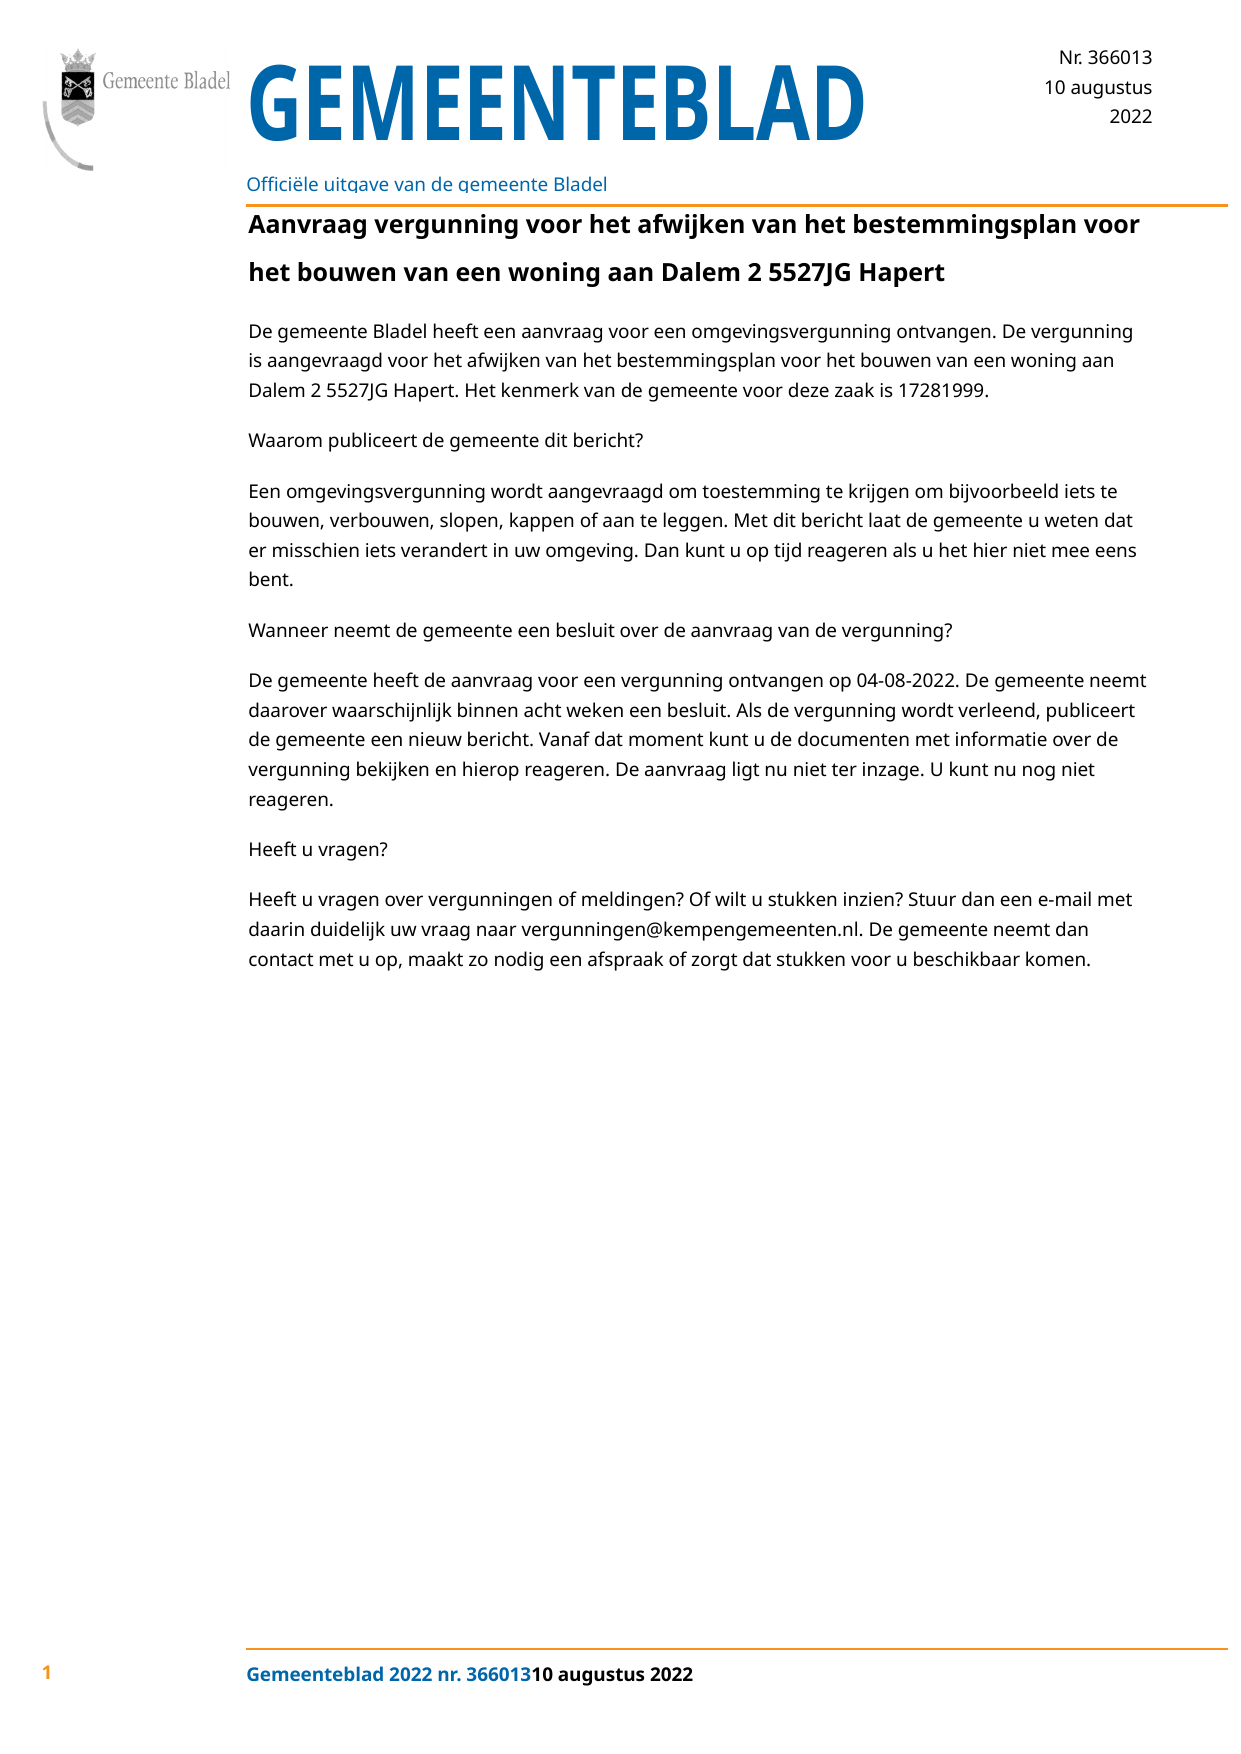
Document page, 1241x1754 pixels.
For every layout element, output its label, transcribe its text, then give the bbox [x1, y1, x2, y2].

text De gemeente Bladel heeft een aanvraag voor een omgevingsvergunning ontvangen. De vergunning is aangevraagd voor het afwijken van het bestemmingsplan voor het bouwen van een woning aan Dalem 2 5527JG Hapert. Het kenmerk van de gemeente voor deze zaak is 17281999. [248, 318, 1152, 403]
text Wanneer neemt de gemeente een besluit over de aanvraag van de vergunning? [248, 617, 1152, 643]
text Een omgevingsvergunning wordt aangevraagd om toestemming te krijgen om bijvoorbeeld iets te bouwen, verbouwen, slopen, kappen of aan te leggen. Met dit bericht laat de gemeente u weten dat er misschien iets verandert in uw omgeving. Dan kunt u op tijd reageren als u het hier niet mee eens bent. [248, 478, 1152, 592]
text De gemeente heeft de aanvraag voor een vergunning ontvangen op 04-08-2022. De gemeente neemt daarover waarschijnlijk binnen acht weken een besluit. Als de vergunning wordt verleend, publiceert de gemeente een nieuw bericht. Vanaf dat moment kunt u de documenten met informatie over de vergunning bekijken en hierop reageren. De aanvraag ligt nu niet ter inzage. U kunt nu nog niet reageren. [248, 667, 1152, 812]
text Waarom publiceert de gemeente dit bericht? [248, 427, 1152, 453]
picture [41, 47, 231, 172]
text Heeft u vragen over vergunningen of meldingen? Of wilt u stukken inzien? Stuur dan een e-mail met daarin duidelijk uw vraag naar vergunningen@kempengemeenten.nl. De gemeente neemt dan contact met u op, maakt zo nodig een afspraak of zorgt dat stukken voor u beschikbaar komen. [248, 887, 1152, 972]
text Heeft u vragen? [248, 836, 1152, 862]
text Aanvraag vergunning voor het afwijken van het bestemmingsplan voor het bouwen van een woning aan Dalem 2 5527JG Hapert [248, 207, 1152, 288]
